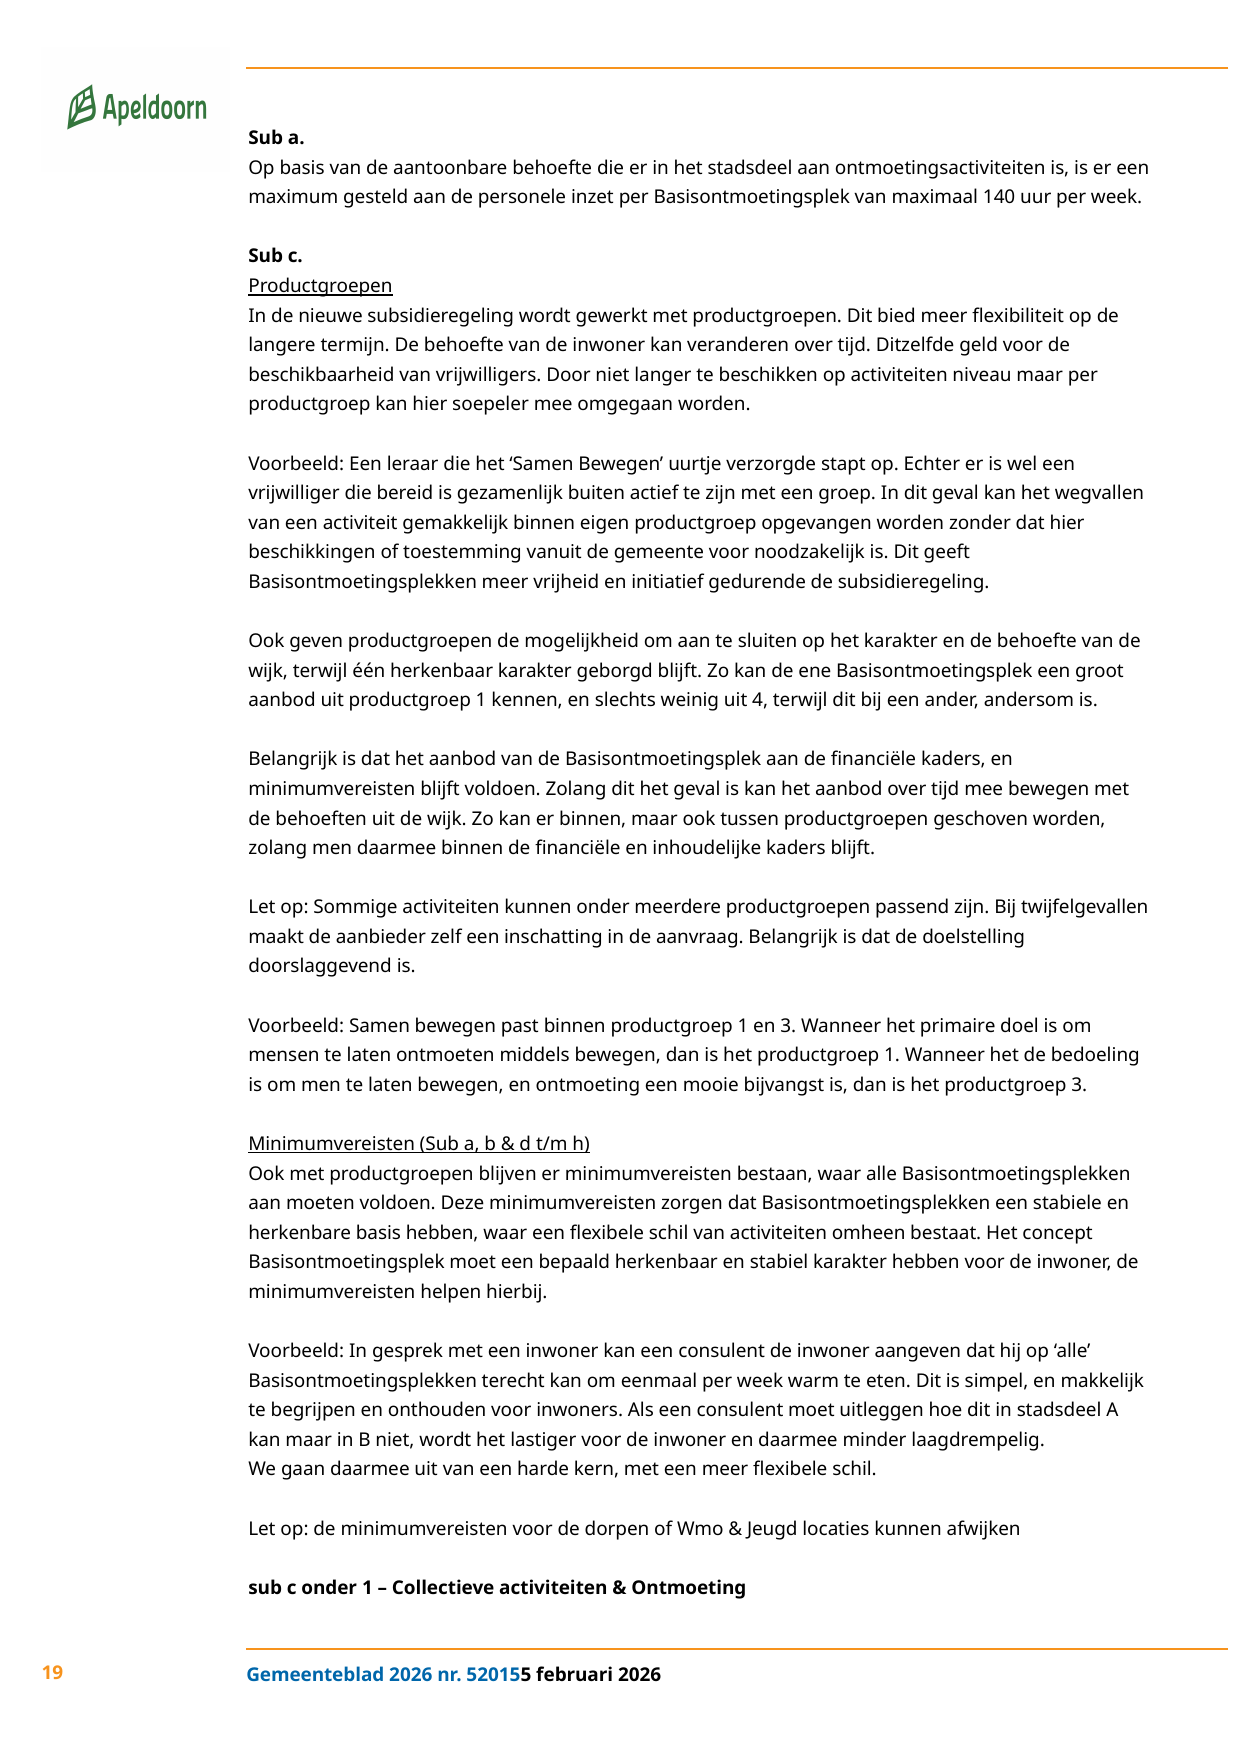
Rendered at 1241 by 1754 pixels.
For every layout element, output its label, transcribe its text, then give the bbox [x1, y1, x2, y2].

picture [41, 47, 231, 172]
text Minimumvereisten (Sub a, b & d t/m h) [248, 1130, 1152, 1156]
text Voorbeeld: In gesprek met een inwoner kan een consulent de inwoner aangeven dat hij op ‘alle’ Basisontmoetingsplekken terecht kan om eenmaal per week warm te eten. Dit is simpel, en makkelijk te begrijpen en onthouden voor inwoners. Als een consulent moet uitleggen hoe dit in stadsdeel A kan maar in B niet, wordt het lastiger voor de inwoner en daarmee minder laagdrempelig. [248, 1337, 1152, 1452]
text Sub a. [248, 124, 1152, 150]
text Ook geven productgroepen de mogelijkheid om aan te sluiten op het karakter en de behoefte van de wijk, terwijl één herkenbaar karakter geborgd blijft. Zo kan de ene Basisontmoetingsplek een groot aanbod uit productgroep 1 kennen, en slechts weinig uit 4, terwijl dit bij een ander, andersom is. [248, 627, 1152, 712]
text Voorbeeld: Een leraar die het ‘Samen Bewegen’ uurtje verzorgde stapt op. Echter er is wel een vrijwilliger die bereid is gezamenlijk buiten actief te zijn met een groep. In dit geval kan het wegvallen van een activiteit gemakkelijk binnen eigen productgroep opgevangen worden zonder dat hier beschikkingen of toestemming vanuit de gemeente voor noodzakelijk is. Dit geeft Basisontmoetingsplekken meer vrijheid en initiatief gedurende de subsidieregeling. [248, 450, 1152, 594]
text Productgroepen [248, 272, 1152, 298]
text Let op: Sommige activiteiten kunnen onder meerdere productgroepen passend zijn. Bij twijfelgevallen maakt de aanbieder zelf een inschatting in de aanvraag. Belangrijk is dat de doelstelling doorslaggevend is. [248, 893, 1152, 978]
text We gaan daarmee uit van een harde kern, met een meer flexibele schil. [248, 1456, 1152, 1481]
text sub c onder 1 – Collectieve activiteiten & Ontmoeting [248, 1574, 1152, 1600]
text Voorbeeld: Samen bewegen past binnen productgroep 1 en 3. Wanneer het primaire doel is om mensen te laten ontmoeten middels bewegen, dan is het productgroep 1. Wanneer het de bedoeling is om men te laten bewegen, en ontmoeting een mooie bijvangst is, dan is het productgroep 3. [248, 1012, 1152, 1097]
text In de nieuwe subsidieregeling wordt gewerkt met productgroepen. Dit bied meer flexibiliteit op de langere termijn. De behoefte van de inwoner kan veranderen over tijd. Ditzelfde geld voor de beschikbaarheid van vrijwilligers. Door niet langer te beschikken op activiteiten niveau maar per productgroep kan hier soepeler mee omgegaan worden. [248, 302, 1152, 416]
text Ook met productgroepen blijven er minimumvereisten bestaan, waar alle Basisontmoetingsplekken aan moeten voldoen. Deze minimumvereisten zorgen dat Basisontmoetingsplekken een stabiele en herkenbare basis hebben, waar een flexibele schil van activiteiten omheen bestaat. Het concept Basisontmoetingsplek moet een bepaald herkenbaar en stabiel karakter hebben voor de inwoner, de minimumvereisten helpen hierbij. [248, 1160, 1152, 1304]
text Sub c. [248, 243, 1152, 268]
text Op basis van de aantoonbare behoefte die er in het stadsdeel aan ontmoetingsactiviteiten is, is er een maximum gesteld aan de personele inzet per Basisontmoetingsplek van maximaal 140 uur per week. [248, 154, 1152, 209]
text Belangrijk is dat het aanbod van de Basisontmoetingsplek aan de financiële kaders, en minimumvereisten blijft voldoen. Zolang dit het geval is kan het aanbod over tijd mee bewegen met de behoeften uit de wijk. Zo kan er binnen, maar ook tussen productgroepen geschoven worden, zolang men daarmee binnen de financiële en inhoudelijke kaders blijft. [248, 746, 1152, 860]
text Let op: de minimumvereisten voor de dorpen of Wmo & Jeugd locaties kunnen afwijken [248, 1515, 1152, 1541]
